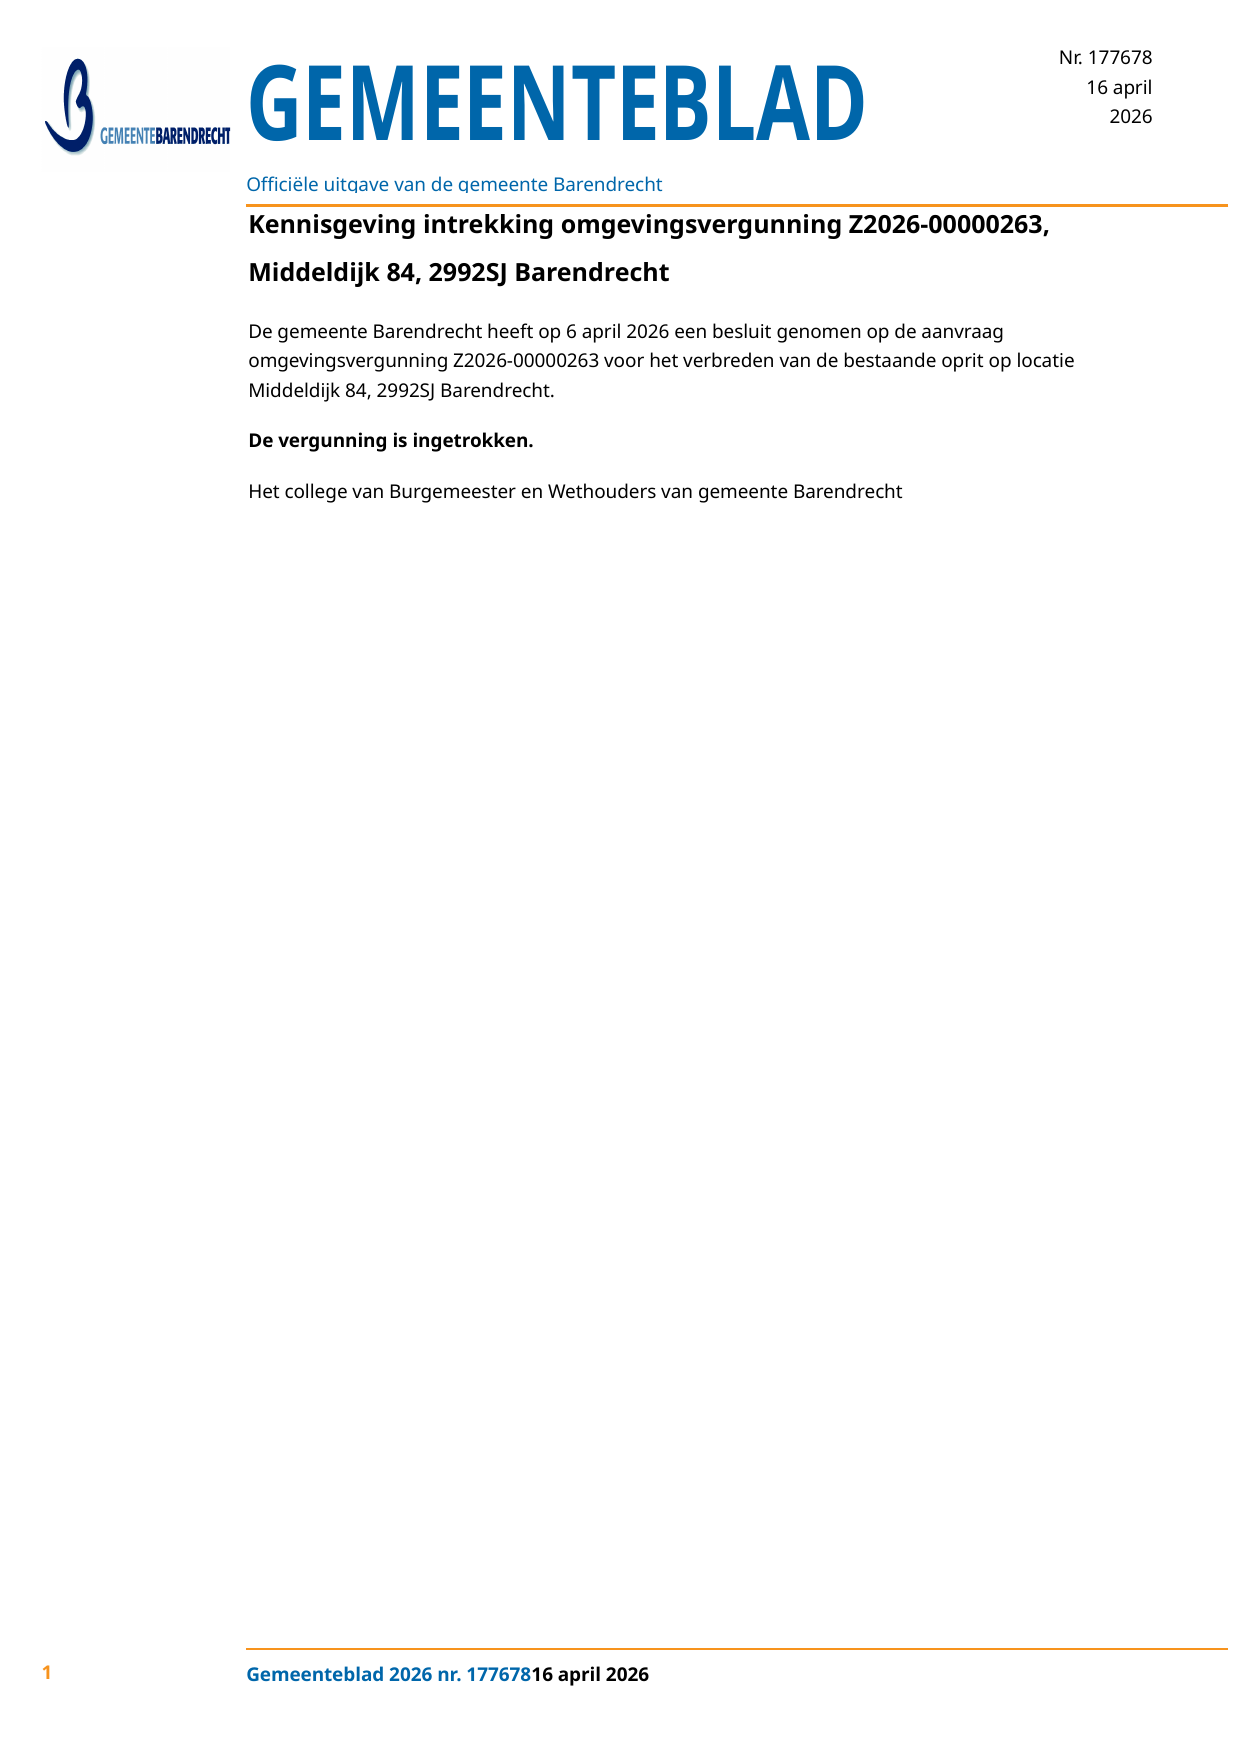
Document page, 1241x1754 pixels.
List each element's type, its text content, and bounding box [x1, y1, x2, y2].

picture [41, 47, 231, 172]
text Het college van Burgemeester en Wethouders van gemeente Barendrecht [248, 478, 1152, 504]
text Kennisgeving intrekking omgevingsvergunning Z2026-00000263, Middeldijk 84, 2992SJ Barendrecht [248, 207, 1152, 288]
text De gemeente Barendrecht heeft op 6 april 2026 een besluit genomen op de aanvraag omgevingsvergunning Z2026-00000263 voor het verbreden van de bestaande oprit op locatie Middeldijk 84, 2992SJ Barendrecht. [248, 318, 1152, 403]
text De vergunning is ingetrokken. [248, 427, 1152, 453]
